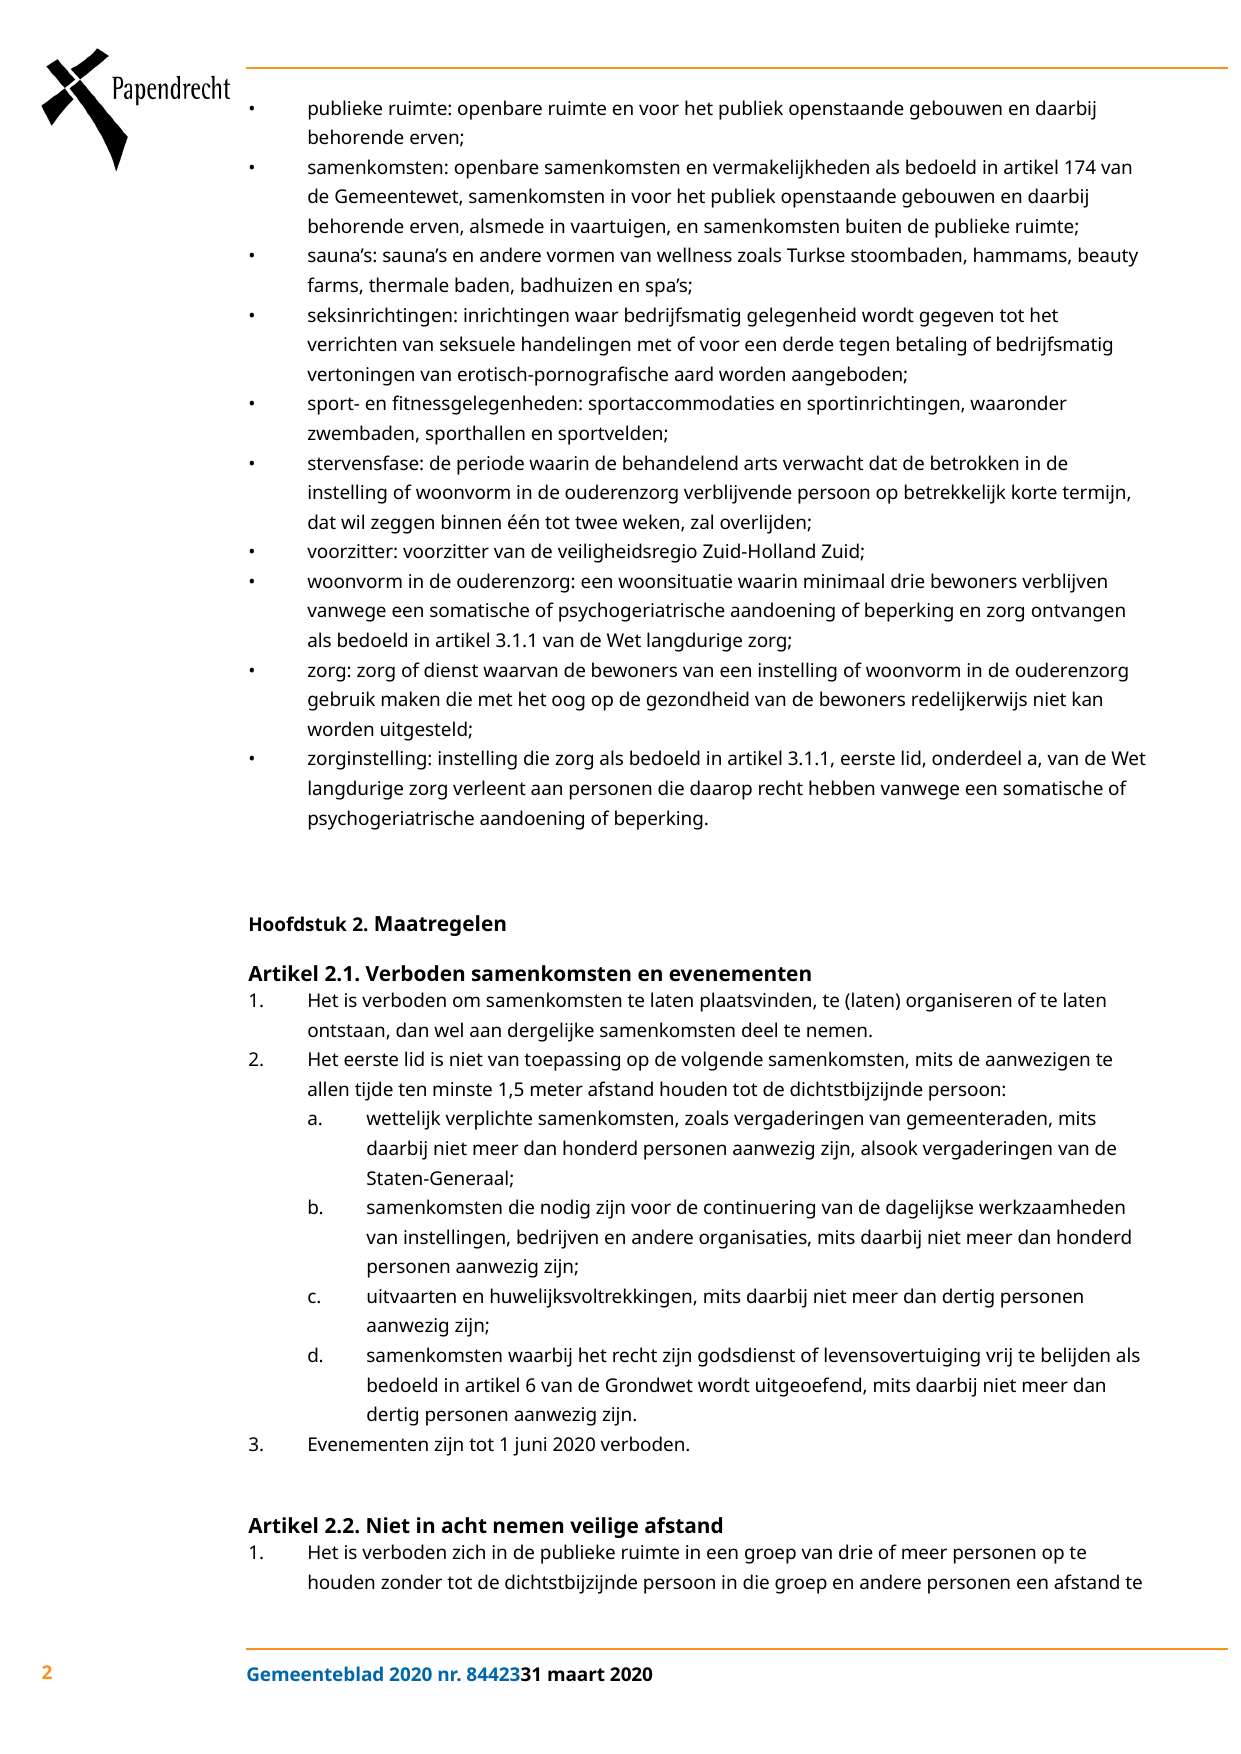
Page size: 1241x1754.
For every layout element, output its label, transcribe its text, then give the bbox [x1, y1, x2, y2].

list uitvaarten en huwelijksvoltrekkingen, mits daarbij niet meer dan dertig personen aanwezig zijn; [307, 1283, 1152, 1338]
list woonvorm in de ouderenzorg: een woonsituatie waarin minimaal drie bewoners verblijven vanwege een somatische of psychogeriatrische aandoening of beperking en zorg ontvangen als bedoeld in artikel 3.1.1 van de Wet langdurige zorg; [248, 568, 1152, 653]
list sauna’s: sauna’s en andere vormen van wellness zoals Turkse stoombaden, hammams, beauty farms, thermale baden, badhuizen en spa’s; [248, 243, 1152, 298]
list samenkomsten die nodig zijn voor de continuering van de dagelijkse werkzaamheden van instellingen, bedrijven en andere organisaties, mits daarbij niet meer dan honderd personen aanwezig zijn; [307, 1194, 1152, 1279]
list Evenementen zijn tot 1 juni 2020 verboden. [248, 1431, 1152, 1457]
list Het is verboden om samenkomsten te laten plaatsvinden, te (laten) organiseren of te laten ontstaan, dan wel aan dergelijke samenkomsten deel te nemen. [248, 987, 1152, 1043]
list Het eerste lid is niet van toepassing op de volgende samenkomsten, mits de aanwezigen te allen tijde ten minste 1,5 meter afstand houden tot de dichtstbijzijnde persoon: [248, 1046, 1152, 1102]
list voorzitter: voorzitter van de veiligheidsregio Zuid-Holland Zuid; [248, 538, 1152, 564]
list Het is verboden zich in de publieke ruimte in een groep van drie of meer personen op te houden zonder tot de dichtstbijzijnde persoon in die groep en andere personen een afstand te [248, 1539, 1152, 1595]
list publieke ruimte: openbare ruimte en voor het publiek openstaande gebouwen en daarbij behorende erven; [248, 95, 1152, 150]
list samenkomsten: openbare samenkomsten en vermakelijkheden als bedoeld in artikel 174 van de Gemeentewet, samenkomsten in voor het publiek openstaande gebouwen en daarbij behorende erven, alsmede in vaartuigen, en samenkomsten buiten de publieke ruimte; [248, 154, 1152, 239]
list wettelijk verplichte samenkomsten, zoals vergaderingen van gemeenteraden, mits daarbij niet meer dan honderd personen aanwezig zijn, alsook vergaderingen van de Staten-Generaal; [307, 1106, 1152, 1191]
text Artikel 2.2. Niet in acht nemen veilige afstand [248, 1511, 1152, 1539]
text Hoofdstuk 2. Maatregelen [248, 909, 1152, 938]
list zorginstelling: instelling die zorg als bedoeld in artikel 3.1.1, eerste lid, onderdeel a, van de Wet langdurige zorg verleent aan personen die daarop recht hebben vanwege een somatische of psychogeriatrische aandoening of beperking. [248, 746, 1152, 831]
list sport- en fitnessgelegenheden: sportaccommodaties en sportinrichtingen, waaronder zwembaden, sporthallen en sportvelden; [248, 391, 1152, 446]
text Artikel 2.1. Verboden samenkomsten en evenementen [248, 959, 1152, 987]
list samenkomsten waarbij het recht zijn godsdienst of levensovertuiging vrij te belijden als bedoeld in artikel 6 van de Grondwet wordt uitgeoefend, mits daarbij niet meer dan dertig personen aanwezig zijn. [307, 1342, 1152, 1427]
list seksinrichtingen: inrichtingen waar bedrijfsmatig gelegenheid wordt gegeven tot het verrichten van seksuele handelingen met of voor een derde tegen betaling of bedrijfsmatig vertoningen van erotisch-pornografische aard worden aangeboden; [248, 302, 1152, 387]
list stervensfase: de periode waarin de behandelend arts verwacht dat de betrokken in de instelling of woonvorm in de ouderenzorg verblijvende persoon op betrekkelijk korte termijn, dat wil zeggen binnen één tot twee weken, zal overlijden; [248, 450, 1152, 535]
list zorg: zorg of dienst waarvan de bewoners van een instelling of woonvorm in de ouderenzorg gebruik maken die met het oog op de gezondheid van de bewoners redelijkerwijs niet kan worden uitgesteld; [248, 657, 1152, 742]
picture [41, 47, 231, 172]
